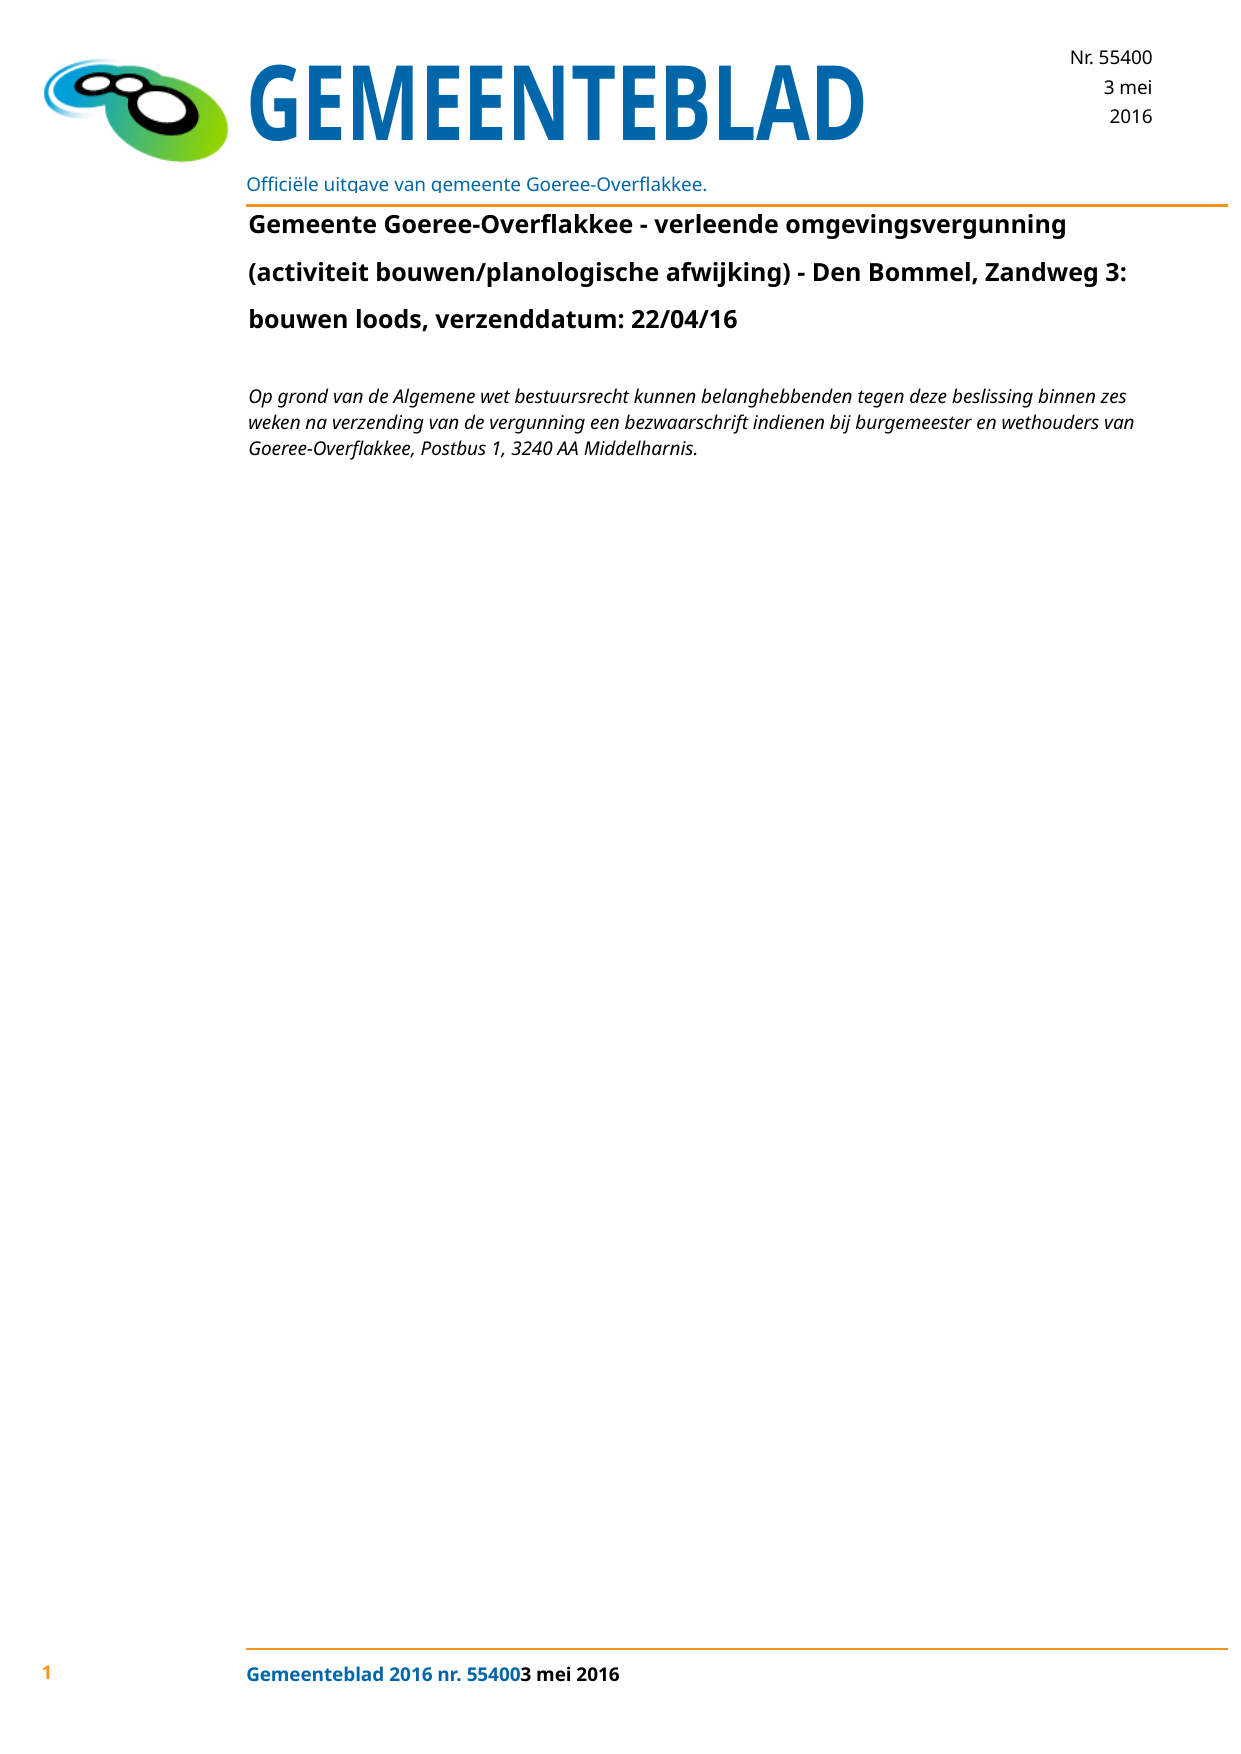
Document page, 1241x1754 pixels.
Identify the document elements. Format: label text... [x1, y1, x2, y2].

text Op grond van de Algemene wet bestuursrecht kunnen belanghebbenden tegen deze beslissing binnen zes weken na verzending van de vergunning een bezwaarschrift indienen bij burgemeester en wethouders van Goeree-Overflakkee, Postbus 1, 3240 AA Middelharnis. [248, 384, 1152, 461]
picture [41, 47, 231, 172]
text Gemeente Goeree-Overflakkee - verleende omgevingsvergunning (activiteit bouwen/planologische afwijking) - Den Bommel, Zandweg 3: bouwen loods, verzenddatum: 22/04/16 [248, 207, 1152, 336]
